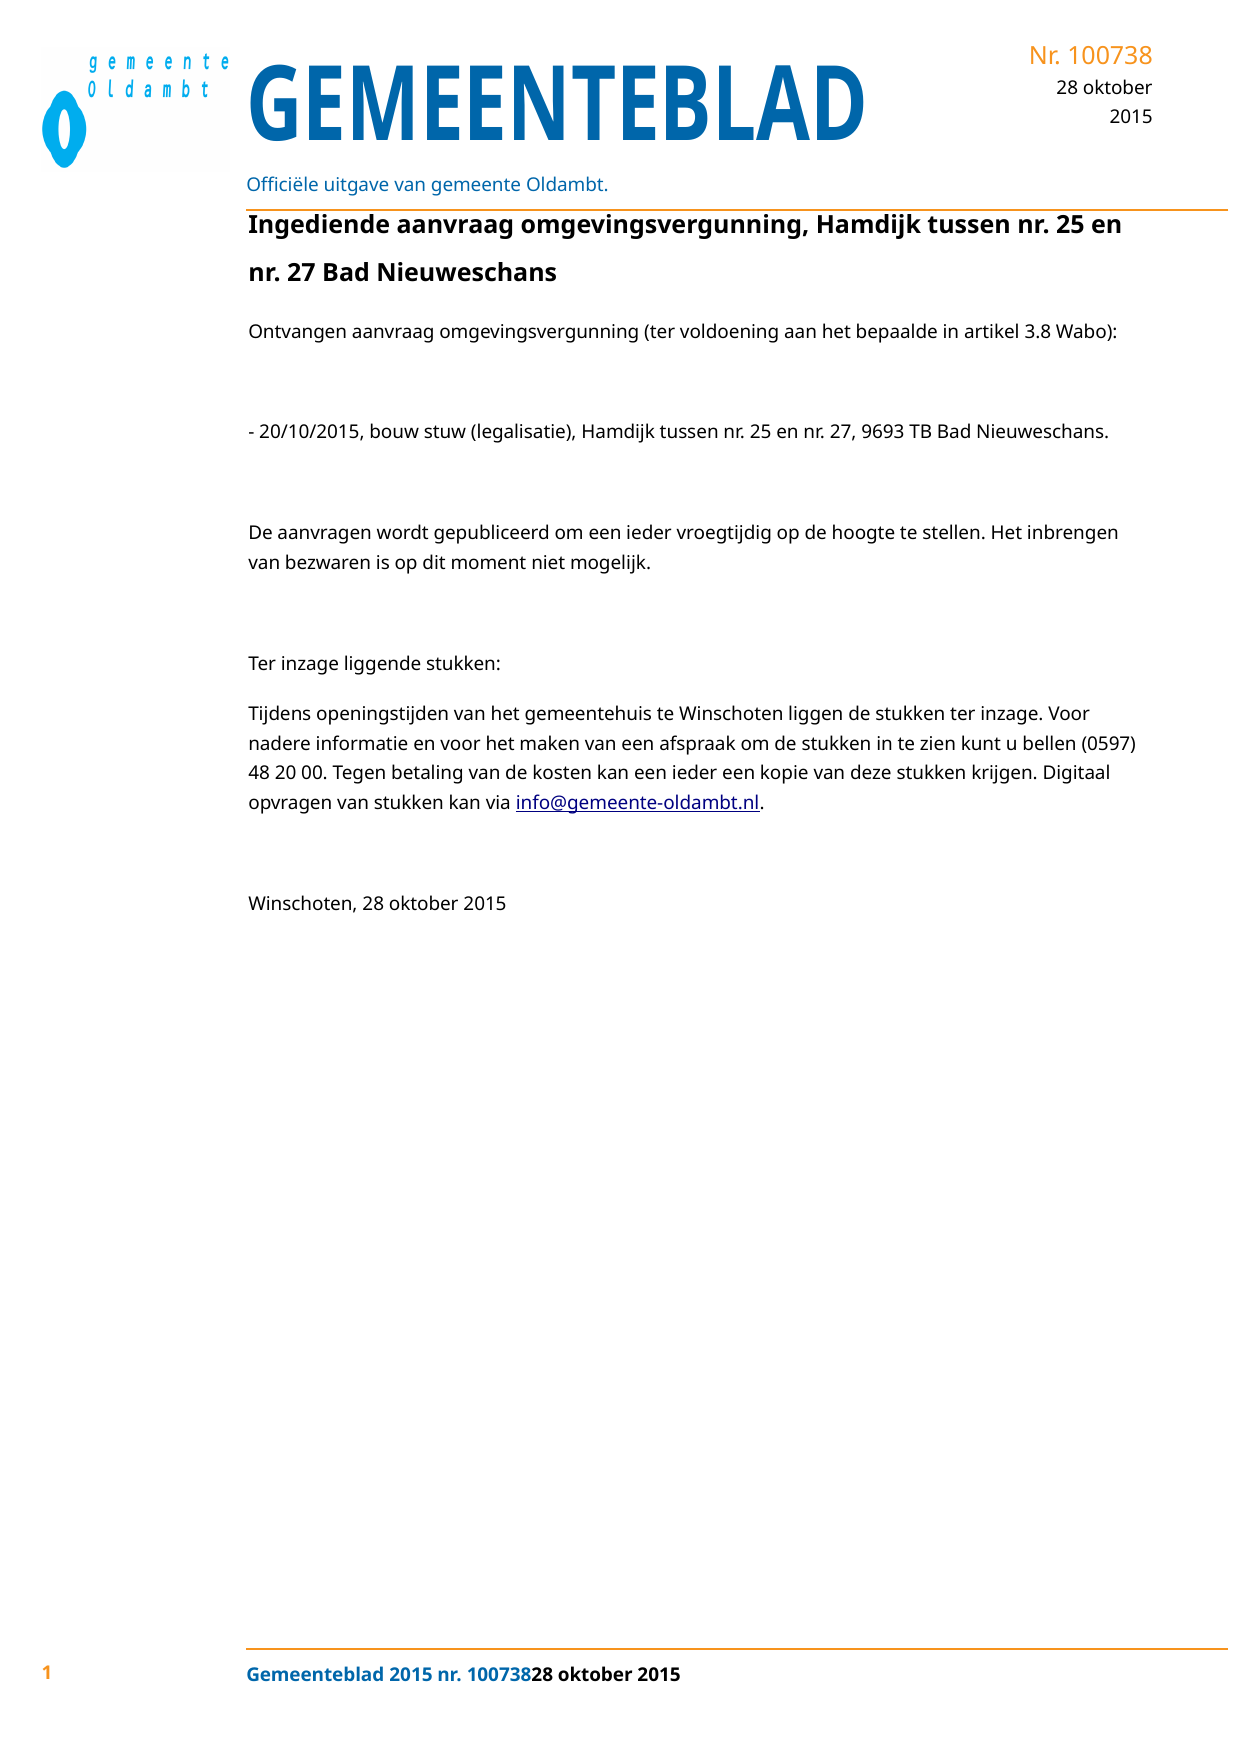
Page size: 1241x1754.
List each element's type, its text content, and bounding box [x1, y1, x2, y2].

text - 20/10/2015, bouw stuw (legalisatie), Hamdijk tussen nr. 25 en nr. 27, 9693 TB Bad Nieuweschans. [248, 419, 1152, 444]
text Winschoten, 28 oktober 2015 [248, 890, 1152, 916]
text Tijdens openingstijden van het gemeentehuis te Winschoten liggen de stukken ter inzage. Voor nadere informatie en voor het maken van een afspraak om de stukken in te zien kunt u bellen (0597) 48 20 00. Tegen betaling van de kosten kan een ieder een kopie van deze stukken krijgen. Digitaal opvragen van stukken kan via info@gemeente-oldambt.nl. [248, 700, 1152, 815]
picture [41, 47, 231, 172]
text Ter inzage liggende stukken: [248, 650, 1152, 676]
text Ingediende aanvraag omgevingsvergunning, Hamdijk tussen nr. 25 en nr. 27 Bad Nieuweschans [248, 211, 1152, 288]
text Ontvangen aanvraag omgevingsvergunning (ter voldoening aan het bepaalde in artikel 3.8 Wabo): [248, 318, 1152, 344]
text De aanvragen wordt gepubliceerd om een ieder vroegtijdig op de hoogte te stellen. Het inbrengen van bezwaren is op dit moment niet mogelijk. [248, 519, 1152, 575]
